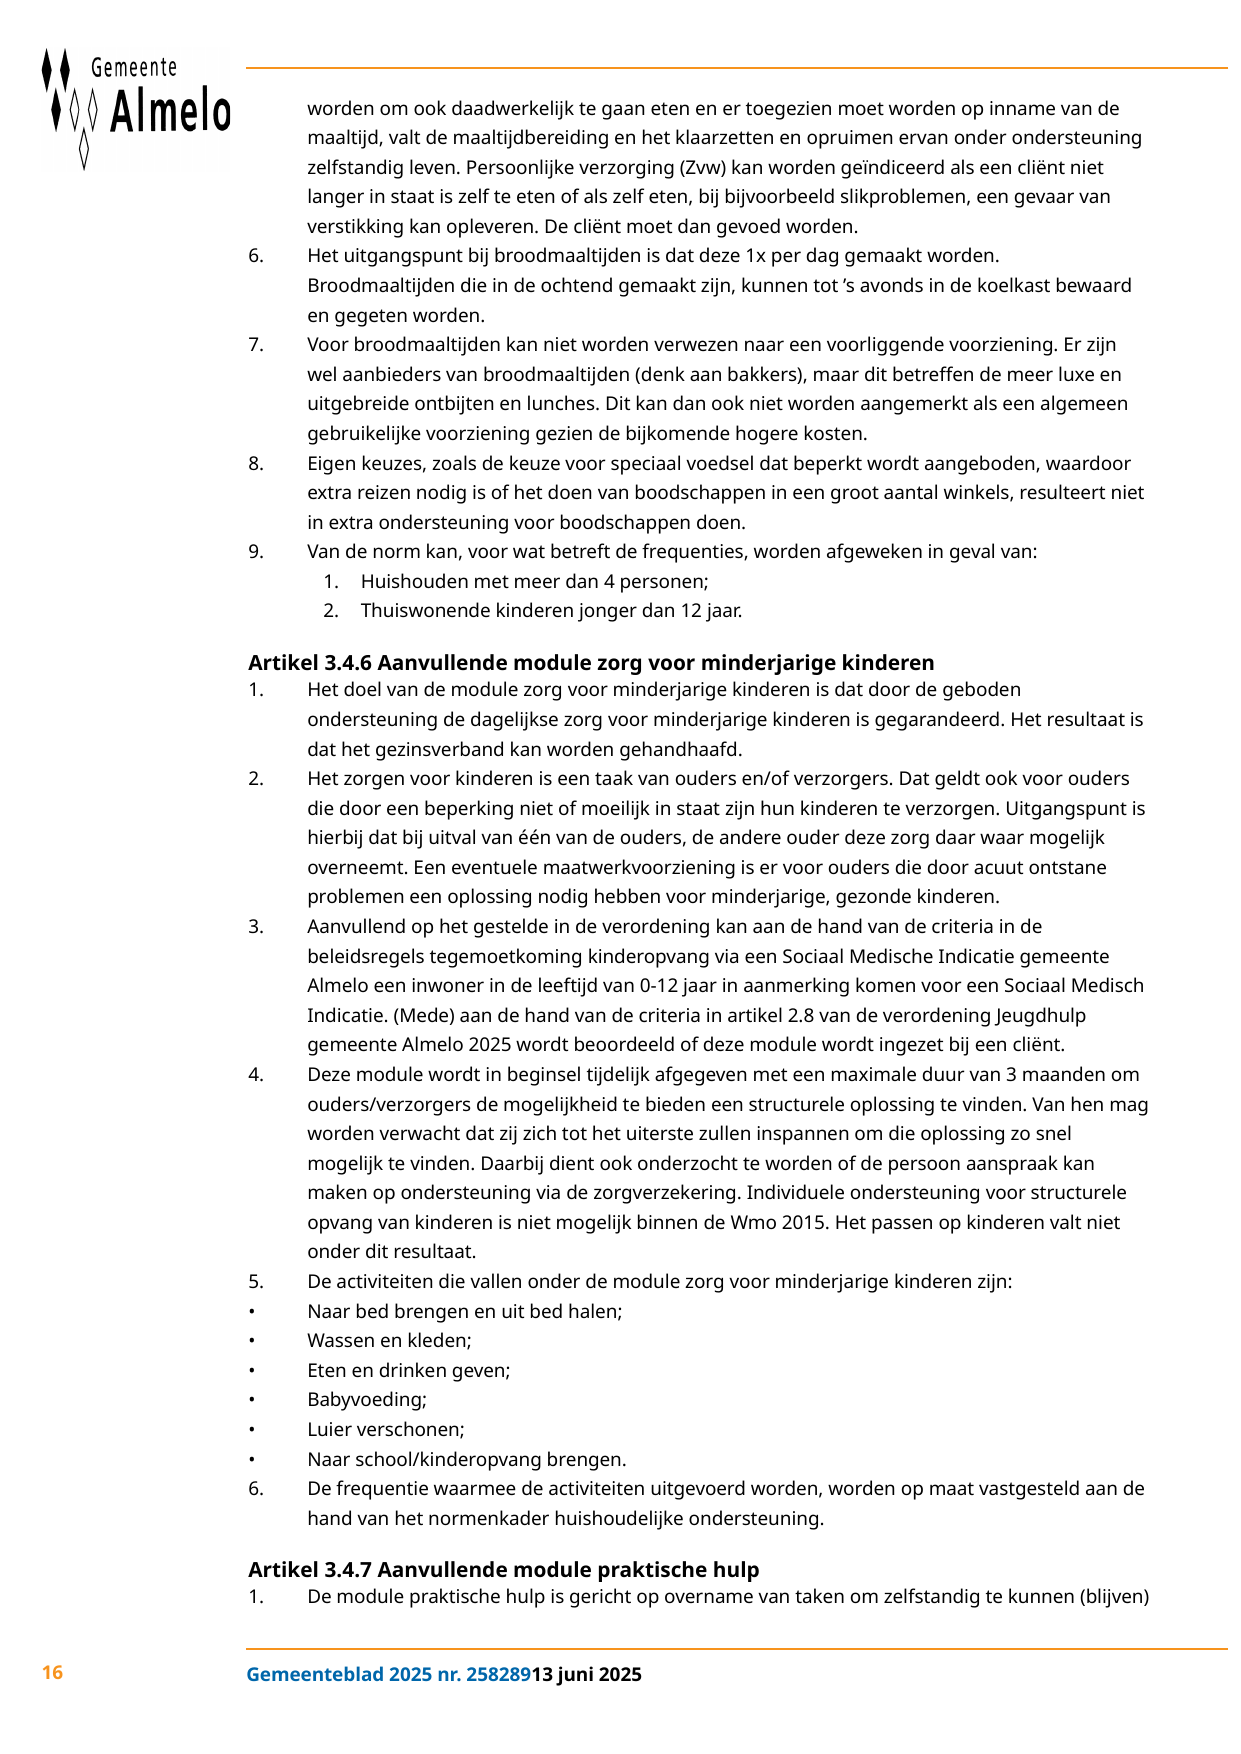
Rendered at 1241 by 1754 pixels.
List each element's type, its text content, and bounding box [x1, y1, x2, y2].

list Wassen en kleden; [248, 1327, 1152, 1353]
list Thuiswonende kinderen jonger dan 12 jaar. [323, 598, 1152, 623]
list Het zorgen voor kinderen is een taak van ouders en/of verzorgers. Dat geldt ook voor ouders die door een beperking niet of moeilijk in staat zijn hun kinderen te verzorgen. Uitgangspunt is hierbij dat bij uitval van één van de ouders, de andere ouder deze zorg daar waar mogelijk overneemt. Een eventuele maatwerkvoorziening is er voor ouders die door acuut ontstane problemen een oplossing nodig hebben voor minderjarige, gezonde kinderen. [248, 765, 1152, 909]
list De frequentie waarmee de activiteiten uitgevoerd worden, worden op maat vastgesteld aan de hand van het normenkader huishoudelijke ondersteuning. [248, 1475, 1152, 1531]
text Artikel 3.4.7 Aanvullende module praktische hulp [248, 1555, 1152, 1584]
list Babyvoeding; [248, 1387, 1152, 1412]
list Het doel van de module zorg voor minderjarige kinderen is dat door de geboden ondersteuning de dagelijkse zorg voor minderjarige kinderen is gegarandeerd. Het resultaat is dat het gezinsverband kan worden gehandhaafd. [248, 677, 1152, 761]
list worden om ook daadwerkelijk te gaan eten en er toegezien moet worden op inname van de maaltijd, valt de maaltijdbereiding en het klaarzetten en opruimen ervan onder ondersteuning zelfstandig leven. Persoonlijke verzorging (Zvw) kan worden geïndiceerd als een cliënt niet langer in staat is zelf te eten of als zelf eten, bij bijvoorbeeld slikproblemen, een gevaar van verstikking kan opleveren. De cliënt moet dan gevoed worden. [248, 95, 1152, 239]
list Luier verschonen; [248, 1416, 1152, 1442]
list Naar school/kinderopvang brengen. [248, 1446, 1152, 1471]
list De module praktische hulp is gericht op overname van taken om zelfstandig te kunnen (blijven) [248, 1584, 1152, 1609]
list Deze module wordt in beginsel tijdelijk afgegeven met een maximale duur van 3 maanden om ouders/verzorgers de mogelijkheid te bieden een structurele oplossing te vinden. Van hen mag worden verwacht dat zij zich tot het uiterste zullen inspannen om die oplossing zo snel mogelijk te vinden. Daarbij dient ook onderzocht te worden of de persoon aanspraak kan maken op ondersteuning via de zorgverzekering. Individuele ondersteuning voor structurele opvang van kinderen is niet mogelijk binnen de Wmo 2015. Het passen op kinderen valt niet onder dit resultaat. [248, 1061, 1152, 1264]
text Artikel 3.4.6 Aanvullende module zorg voor minderjarige kinderen [248, 648, 1152, 677]
list Van de norm kan, voor wat betreft de frequenties, worden afgeweken in geval van: [248, 538, 1152, 564]
list De activiteiten die vallen onder de module zorg voor minderjarige kinderen zijn: [248, 1268, 1152, 1294]
list Eten en drinken geven; [248, 1357, 1152, 1383]
list Het uitgangspunt bij broodmaaltijden is dat deze 1x per dag gemaakt worden. Broodmaaltijden die in de ochtend gemaakt zijn, kunnen tot ’s avonds in de koelkast bewaard en gegeten worden. [248, 243, 1152, 328]
list Naar bed brengen en uit bed halen; [248, 1298, 1152, 1323]
list Voor broodmaaltijden kan niet worden verwezen naar een voorliggende voorziening. Er zijn wel aanbieders van broodmaaltijden (denk aan bakkers), maar dit betreffen de meer luxe en uitgebreide ontbijten en lunches. Dit kan dan ook niet worden aangemerkt als een algemeen gebruikelijke voorziening gezien de bijkomende hogere kosten. [248, 331, 1152, 446]
list Eigen keuzes, zoals de keuze voor speciaal voedsel dat beperkt wordt aangeboden, waardoor extra reizen nodig is of het doen van boodschappen in een groot aantal winkels, resulteert niet in extra ondersteuning voor boodschappen doen. [248, 450, 1152, 535]
picture [41, 47, 231, 172]
list Aanvullend op het gestelde in de verordening kan aan de hand van de criteria in de beleidsregels tegemoetkoming kinderopvang via een Sociaal Medische Indicatie gemeente Almelo een inwoner in de leeftijd van 0-12 jaar in aanmerking komen voor een Sociaal Medisch Indicatie. (Mede) aan de hand van de criteria in artikel 2.8 van de verordening Jeugdhulp gemeente Almelo 2025 wordt beoordeeld of deze module wordt ingezet bij een cliënt. [248, 913, 1152, 1057]
list Huishouden met meer dan 4 personen; [323, 568, 1152, 594]
